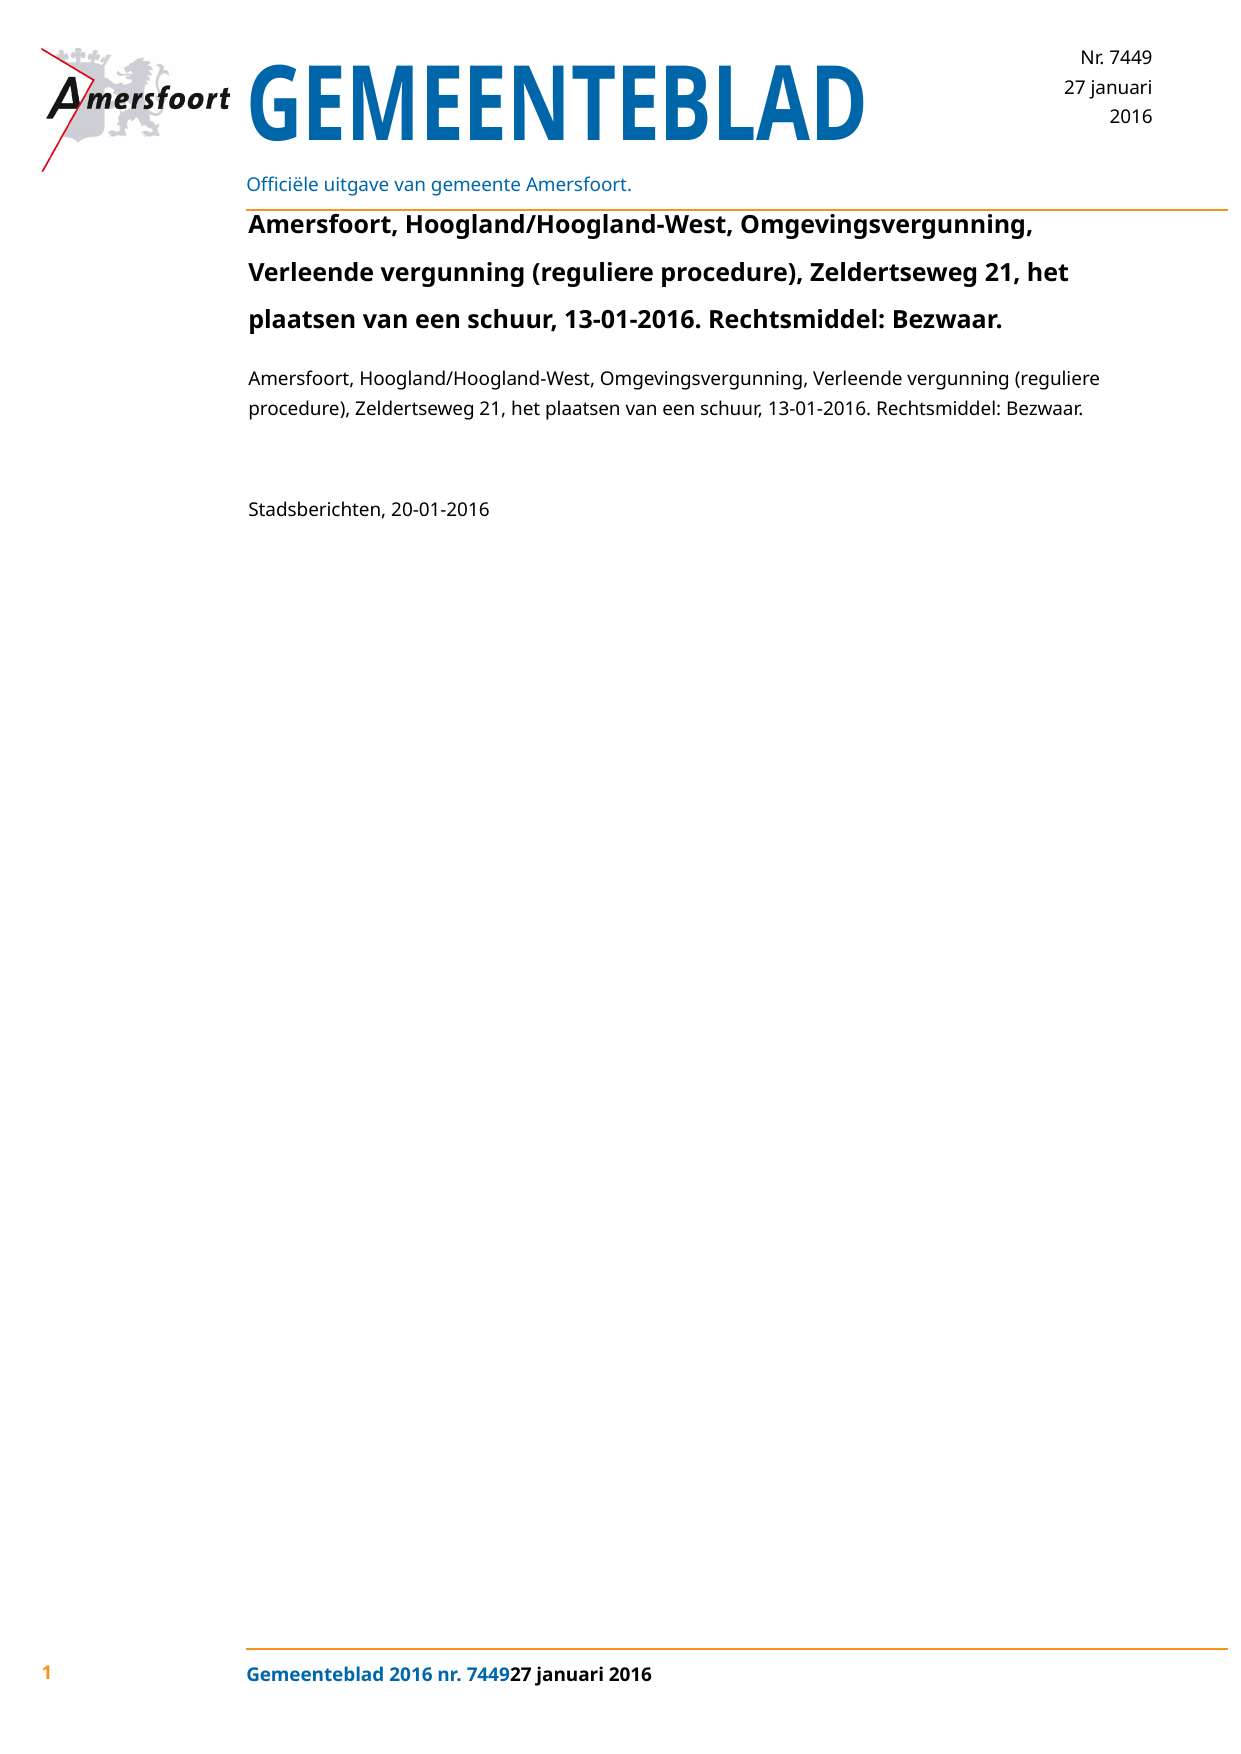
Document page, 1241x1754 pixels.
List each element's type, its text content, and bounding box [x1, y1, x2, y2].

text Amersfoort, Hoogland/Hoogland-West, Omgevingsvergunning, Verleende vergunning (reguliere procedure), Zeldertseweg 21, het plaatsen van een schuur, 13-01-2016. Rechtsmiddel: Bezwaar. [248, 211, 1152, 336]
text Stadsberichten, 20-01-2016 [248, 496, 1152, 522]
text Amersfoort, Hoogland/Hoogland-West, Omgevingsvergunning, Verleende vergunning (reguliere procedure), Zeldertseweg 21, het plaatsen van een schuur, 13-01-2016. Rechtsmiddel: Bezwaar. [248, 366, 1152, 421]
picture [41, 47, 231, 172]
